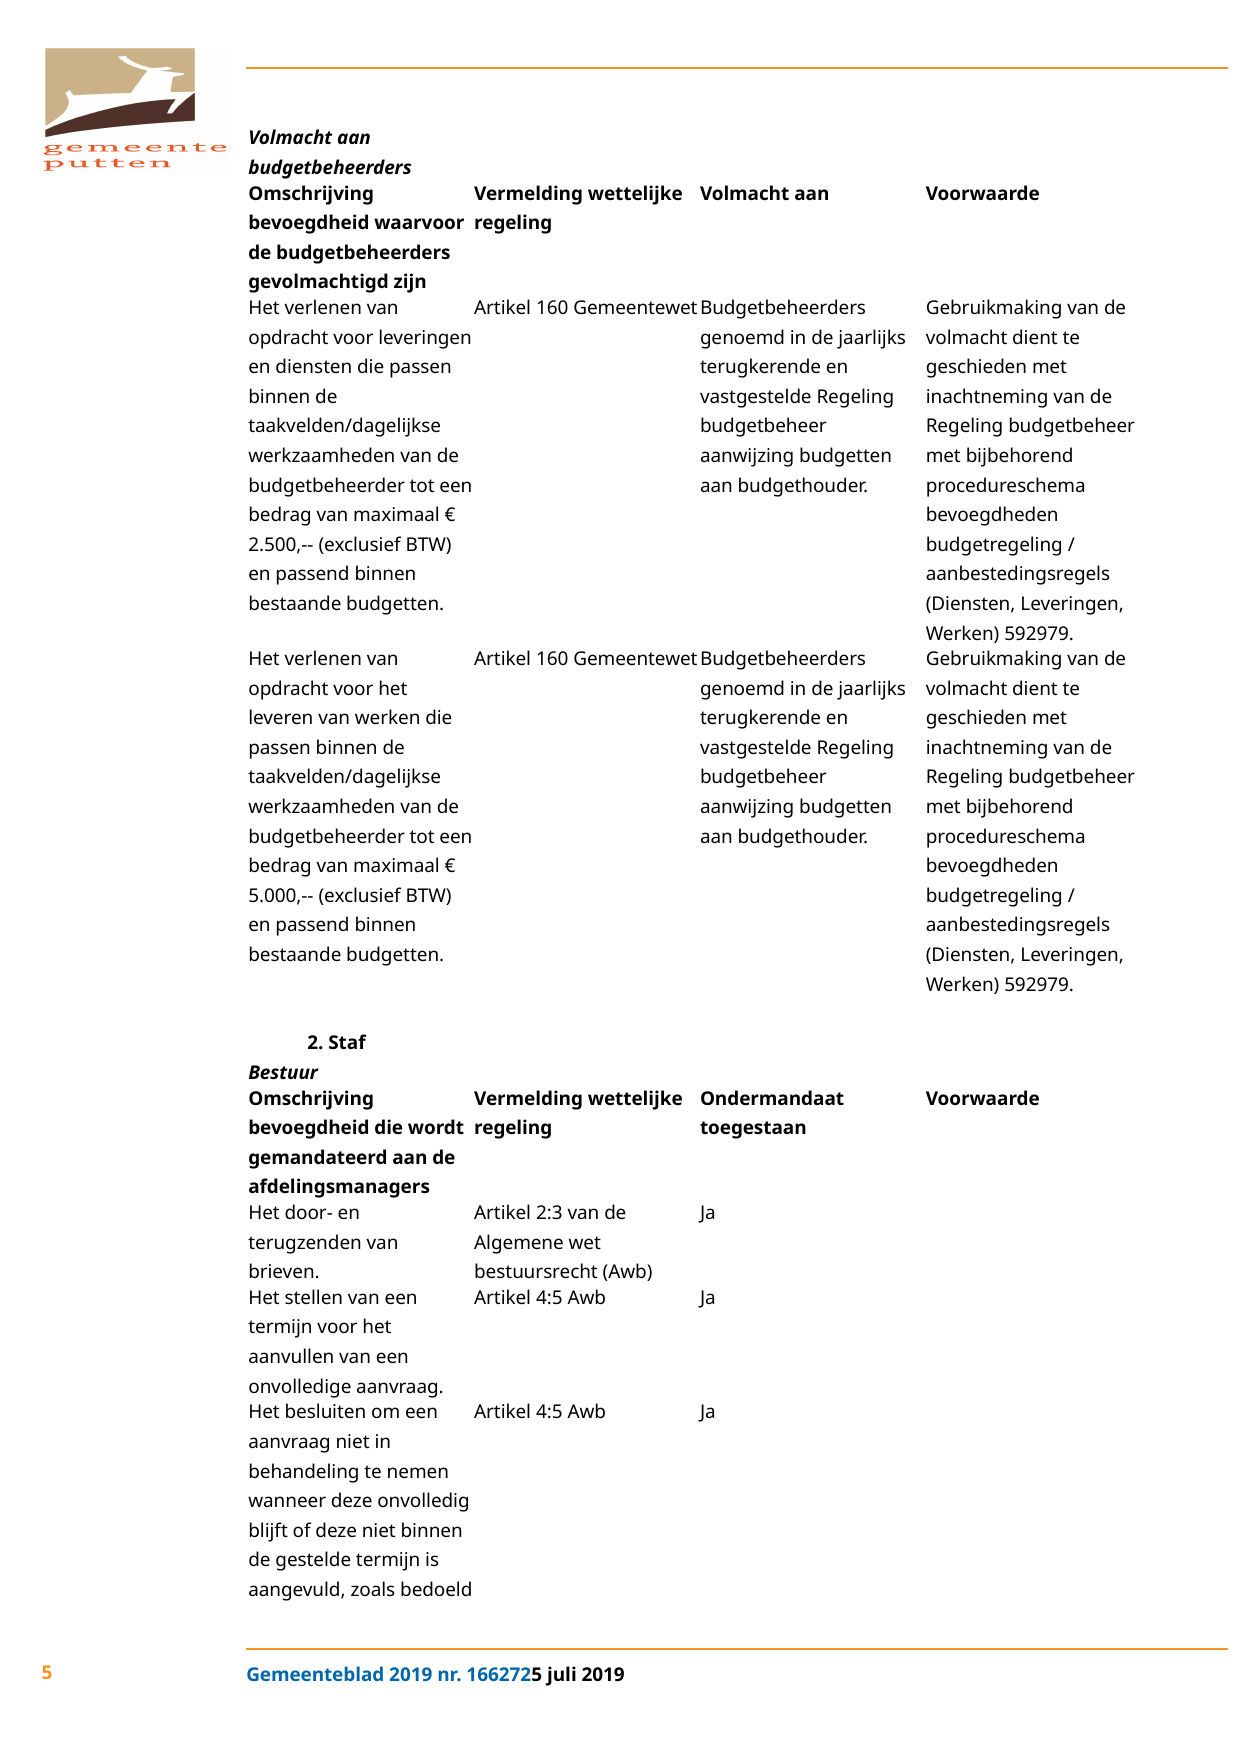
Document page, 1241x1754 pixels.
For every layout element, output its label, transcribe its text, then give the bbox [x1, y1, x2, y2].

table_cell Omschrijving bevoegdheid waarvoor de budgetbeheerders gevolmachtigd zijn [248, 180, 474, 294]
table_cell Het verlenen van opdracht voor leveringen en diensten die passen binnen de taakvelden/dagelijkse werkzaamheden van de budgetbeheerder tot een bedrag van maximaal € 2.500,-- (exclusief BTW) en passend binnen bestaande budgetten. [248, 294, 474, 645]
table_cell Ja [700, 1199, 926, 1284]
table_cell Omschrijving bevoegdheid die wordt gemandateerd aan de afdelingsmanagers [248, 1085, 474, 1199]
picture [41, 47, 231, 172]
table_cell Gebruikmaking van de volmacht dient te geschieden met inachtneming van de Regeling budgetbeheer met bijbehorend procedureschema bevoegdheden budgetregeling / aanbestedingsregels (Diensten, Leveringen, Werken) 592979. [926, 294, 1152, 645]
table_cell Voorwaarde [926, 180, 1152, 294]
table_cell Budgetbeheerders genoemd in de jaarlijks terugkerende en vastgestelde Regeling budgetbeheer aanwijzing budgetten aan budgethouder. [700, 294, 926, 645]
table_cell Ondermandaat toegestaan [700, 1085, 926, 1199]
table_cell Gebruikmaking van de volmacht dient te geschieden met inachtneming van de Regeling budgetbeheer met bijbehorend procedureschema bevoegdheden budgetregeling / aanbestedingsregels (Diensten, Leveringen, Werken) 592979. [926, 645, 1152, 997]
table_cell Artikel 160 Gemeentewet [474, 294, 700, 645]
table_cell Budgetbeheerders genoemd in de jaarlijks terugkerende en vastgestelde Regeling budgetbeheer aanwijzing budgetten aan budgethouder. [700, 645, 926, 997]
table_cell Artikel 2:3 van de Algemene wet bestuursrecht (Awb) [474, 1199, 700, 1284]
table_cell [926, 1399, 1152, 1602]
table_cell Het besluiten om een aanvraag niet in behandeling te nemen wanneer deze onvolledig blijft of deze niet binnen de gestelde termijn is aangevuld, zoals bedoeld [248, 1399, 474, 1602]
table_cell [926, 1199, 1152, 1284]
table_cell Het door- en terugzenden van brieven. [248, 1199, 474, 1284]
table_cell [926, 1284, 1152, 1399]
table_cell Artikel 4:5 Awb [474, 1399, 700, 1602]
table_cell Ja [700, 1399, 926, 1602]
table_cell Volmacht aan [700, 180, 926, 294]
list 2. Staf [248, 1029, 1152, 1055]
table_cell Ja [700, 1284, 926, 1399]
table_cell Voorwaarde [926, 1085, 1152, 1199]
table_cell Vermelding wettelijke regeling [474, 180, 700, 294]
table_cell Vermelding wettelijke regeling [474, 1085, 700, 1199]
table_header Volmacht aan budgetbeheerders [248, 125, 474, 180]
table_cell Artikel 4:5 Awb [474, 1284, 700, 1399]
table_cell Het stellen van een termijn voor het aanvullen van een onvolledige aanvraag. [248, 1284, 474, 1399]
table_cell Artikel 160 Gemeentewet [474, 645, 700, 997]
table_cell Het verlenen van opdracht voor het leveren van werken die passen binnen de taakvelden/dagelijkse werkzaamheden van de budgetbeheerder tot een bedrag van maximaal € 5.000,-- (exclusief BTW) en passend binnen bestaande budgetten. [248, 645, 474, 997]
table_header Bestuur [248, 1059, 474, 1085]
